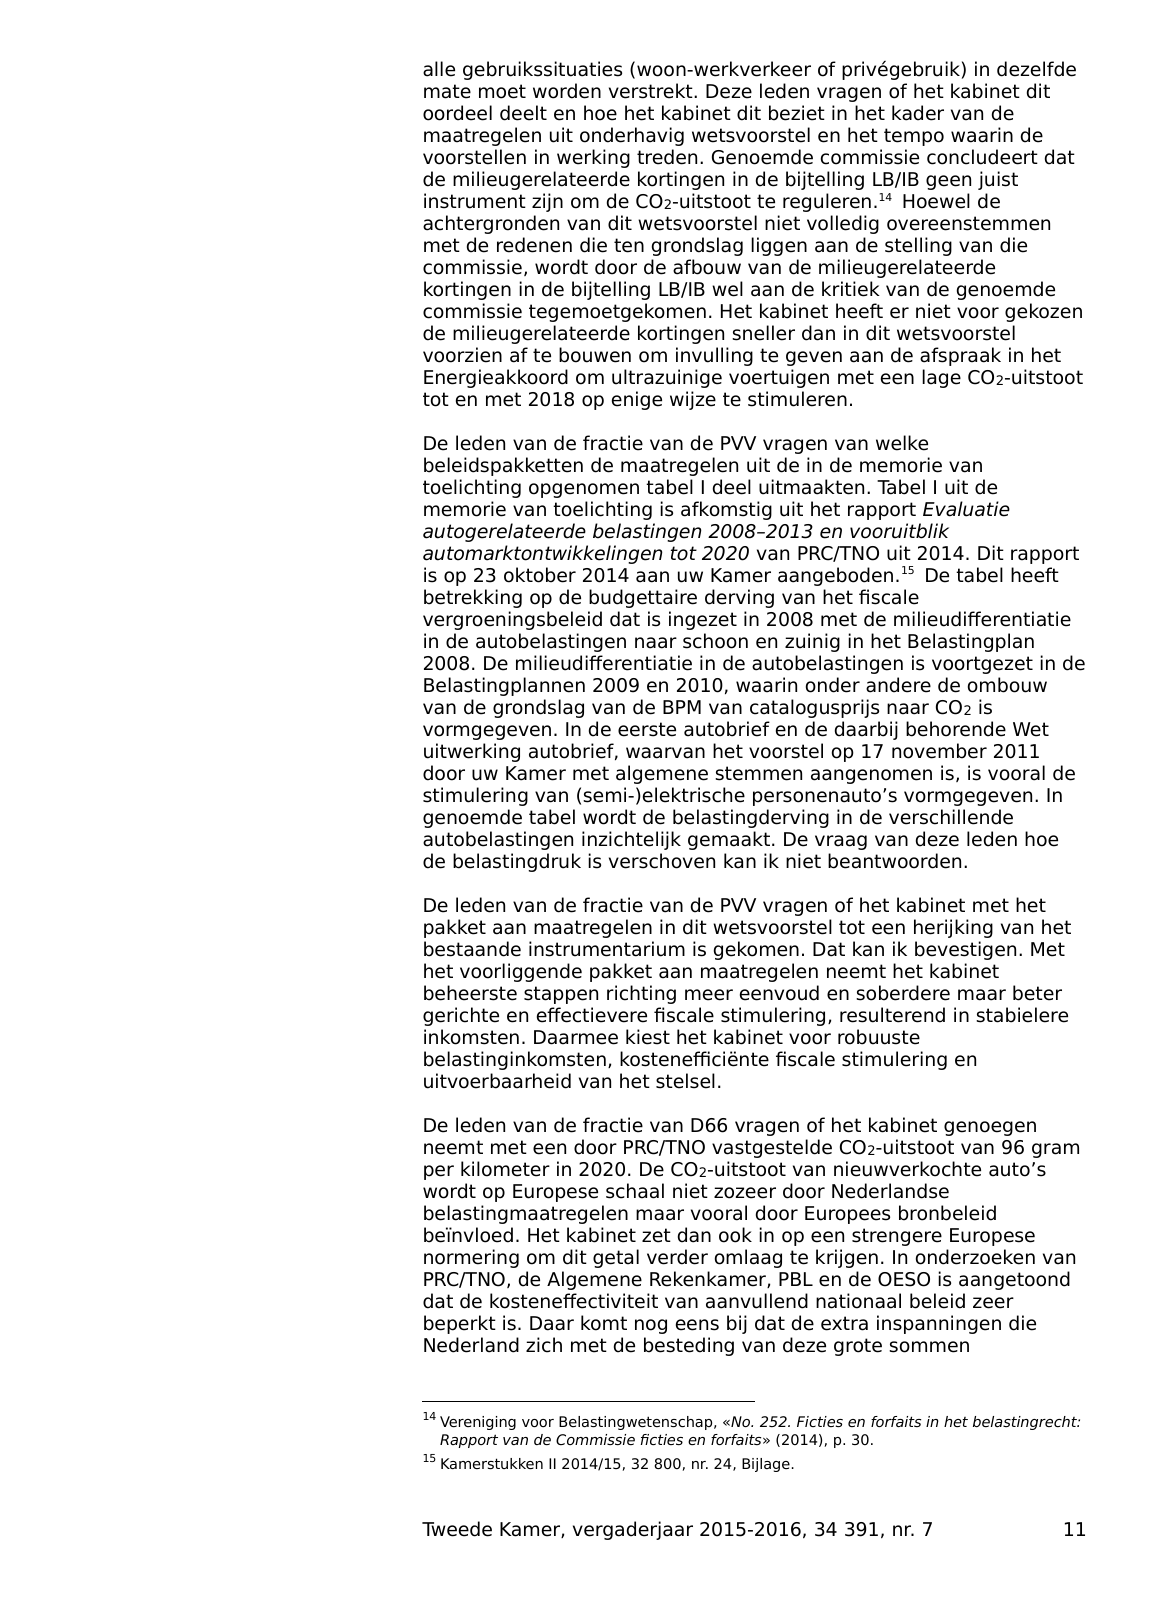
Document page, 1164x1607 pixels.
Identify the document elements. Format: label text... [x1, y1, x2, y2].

text Kamerstukken II 2014/15, 32 800, nr. 24, Bijlage. [422, 1452, 1087, 1474]
text alle gebruikssituaties (woon-werkverkeer of privégebruik) in dezelfde mate moet worden verstrekt. Deze leden vragen of het kabinet dit oordeel deelt en hoe het kabinet dit beziet in het kader van de maatregelen uit onderhavig wetsvoorstel en het tempo waarin de voorstellen in werking treden. Genoemde commissie concludeert dat de milieugerelateerde kortingen in de bijtelling LB/IB geen juist instrument zijn om de CO2-uitstoot te reguleren. Hoewel de achtergronden van dit wetsvoorstel niet volledig overeenstemmen met de redenen die ten grondslag liggen aan de stelling van die commissie, wordt door de afbouw van de milieugerelateerde kortingen in de bijtelling LB/IB wel aan de kritiek van de genoemde commissie tegemoetgekomen. Het kabinet heeft er niet voor gekozen de milieugerelateerde kortingen sneller dan in dit wetsvoorstel voorzien af te bouwen om invulling te geven aan de afspraak in het Energieakkoord om ultrazuinige voertuigen met een lage CO2-uitstoot tot en met 2018 op enige wijze te stimuleren. [422, 59, 1087, 411]
text De leden van de fractie van de PVV vragen of het kabinet met het pakket aan maatregelen in dit wetsvoorstel tot een herijking van het bestaande instrumentarium is gekomen. Dat kan ik bevestigen. Met het voorliggende pakket aan maatregelen neemt het kabinet beheerste stappen richting meer eenvoud en soberdere maar beter gerichte en effectievere fiscale stimulering, resulterend in stabielere inkomsten. Daarmee kiest het kabinet voor robuuste belastinginkomsten, kostenefficiënte fiscale stimulering en uitvoerbaarheid van het stelsel. [422, 895, 1087, 1092]
text De leden van de fractie van de PVV vragen van welke beleidspakketten de maatregelen uit de in de memorie van toelichting opgenomen tabel I deel uitmaakten. Tabel I uit de memorie van toelichting is afkomstig uit het rapport Evaluatie autogerelateerde belastingen 2008–2013 en vooruitblik automarktontwikkelingen tot 2020 van PRC/TNO uit 2014. Dit rapport is op 23 oktober 2014 aan uw Kamer aangeboden. De tabel heeft betrekking op de budgettaire derving van het fiscale vergroeningsbeleid dat is ingezet in 2008 met de milieudifferentiatie in de autobelastingen naar schoon en zuinig in het Belastingplan 2008. De milieudifferentiatie in de autobelastingen is voortgezet in de Belastingplannen 2009 en 2010, waarin onder andere de ombouw van de grondslag van de BPM van catalogusprijs naar CO2 is vormgegeven. In de eerste autobrief en de daarbij behorende Wet uitwerking autobrief, waarvan het voorstel op 17 november 2011 door uw Kamer met algemene stemmen aangenomen is, is vooral de stimulering van (semi-)elektrische personenauto’s vormgegeven. In genoemde tabel wordt de belastingderving in de verschillende autobelastingen inzichtelijk gemaakt. De vraag van deze leden hoe de belastingdruk is verschoven kan ik niet beantwoorden. [422, 433, 1087, 872]
text Vereniging voor Belastingwetenschap, «No. 252. Ficties en forfaits in het belastingrecht: Rapport van de Commissie ficties en forfaits» (2014), p. 30. [422, 1410, 1087, 1449]
text De leden van de fractie van D66 vragen of het kabinet genoegen neemt met een door PRC/TNO vastgestelde CO2-uitstoot van 96 gram per kilometer in 2020. De CO2-uitstoot van nieuwverkochte auto’s wordt op Europese schaal niet zozeer door Nederlandse belastingmaatregelen maar vooral door Europees bronbeleid beïnvloed. Het kabinet zet dan ook in op een strengere Europese normering om dit getal verder omlaag te krijgen. In onderzoeken van PRC/TNO, de Algemene Rekenkamer, PBL en de OESO is aangetoond dat de kosteneffectiviteit van aanvullend nationaal beleid zeer beperkt is. Daar komt nog eens bij dat de extra inspanningen die Nederland zich met de besteding van deze grote sommen [422, 1115, 1087, 1356]
